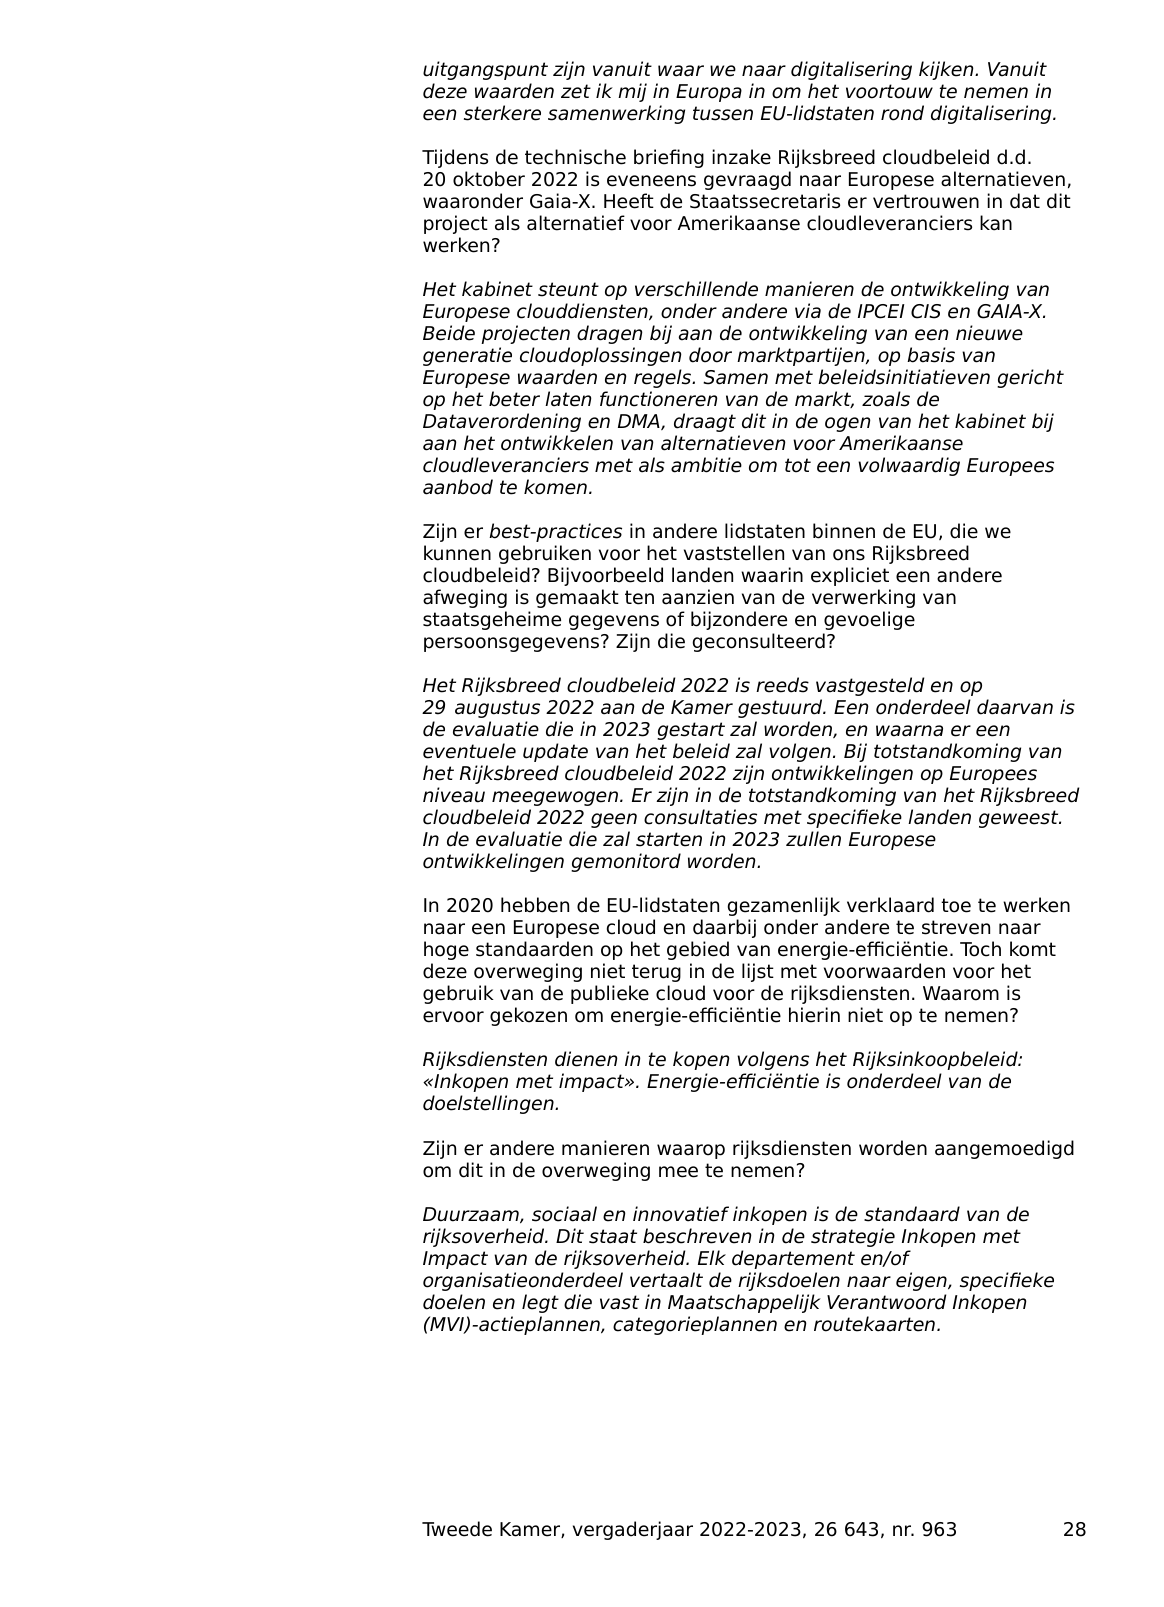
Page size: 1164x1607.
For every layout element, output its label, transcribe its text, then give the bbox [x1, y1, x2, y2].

text Het kabinet steunt op verschillende manieren de ontwikkeling van Europese clouddiensten, onder andere via de IPCEI CIS en GAIA-X. Beide projecten dragen bij aan de ontwikkeling van een nieuwe generatie cloudoplossingen door marktpartijen, op basis van Europese waarden en regels. Samen met beleidsinitiatieven gericht op het beter laten functioneren van de markt, zoals de Dataverordening en DMA, draagt dit in de ogen van het kabinet bij aan het ontwikkelen van alternatieven voor Amerikaanse cloudleveranciers met als ambitie om tot een volwaardig Europees aanbod te komen. [422, 279, 1087, 499]
text uitgangspunt zijn vanuit waar we naar digitalisering kijken. Vanuit deze waarden zet ik mij in Europa in om het voortouw te nemen in een sterkere samenwerking tussen EU-lidstaten rond digitalisering. [422, 59, 1087, 125]
text Rijksdiensten dienen in te kopen volgens het Rijksinkoopbeleid: «Inkopen met impact». Energie-efficiëntie is onderdeel van de doelstellingen. [422, 1049, 1087, 1115]
text Zijn er andere manieren waarop rijksdiensten worden aangemoedigd om dit in de overweging mee te nemen? [422, 1137, 1087, 1181]
text Het Rijksbreed cloudbeleid 2022 is reeds vastgesteld en op 29 augustus 2022 aan de Kamer gestuurd. Een onderdeel daarvan is de evaluatie die in 2023 gestart zal worden, en waarna er een eventuele update van het beleid zal volgen. Bij totstandkoming van het Rijksbreed cloudbeleid 2022 zijn ontwikkelingen op Europees niveau meegewogen. Er zijn in de totstandkoming van het Rijksbreed cloudbeleid 2022 geen consultaties met specifieke landen geweest. In de evaluatie die zal starten in 2023 zullen Europese ontwikkelingen gemonitord worden. [422, 675, 1087, 873]
text Duurzaam, sociaal en innovatief inkopen is de standaard van de rijksoverheid. Dit staat beschreven in de strategie Inkopen met Impact van de rijksoverheid. Elk departement en/of organisatieonderdeel vertaalt de rijksdoelen naar eigen, specifieke doelen en legt die vast in Maatschappelijk Verantwoord Inkopen (MVI)-actieplannen, categorieplannen en routekaarten. [422, 1204, 1087, 1336]
text In 2020 hebben de EU-lidstaten gezamenlijk verklaard toe te werken naar een Europese cloud en daarbij onder andere te streven naar hoge standaarden op het gebied van energie-efficiëntie. Toch komt deze overweging niet terug in de lijst met voorwaarden voor het gebruik van de publieke cloud voor de rijksdiensten. Waarom is ervoor gekozen om energie-efficiëntie hierin niet op te nemen? [422, 895, 1087, 1027]
text Zijn er best-practices in andere lidstaten binnen de EU, die we kunnen gebruiken voor het vaststellen van ons Rijksbreed cloudbeleid? Bijvoorbeeld landen waarin expliciet een andere afweging is gemaakt ten aanzien van de verwerking van staatsgeheime gegevens of bijzondere en gevoelige persoonsgegevens? Zijn die geconsulteerd? [422, 521, 1087, 653]
text Tijdens de technische briefing inzake Rijksbreed cloudbeleid d.d. 20 oktober 2022 is eveneens gevraagd naar Europese alternatieven, waaronder Gaia-X. Heeft de Staatssecretaris er vertrouwen in dat dit project als alternatief voor Amerikaanse cloudleveranciers kan werken? [422, 147, 1087, 257]
